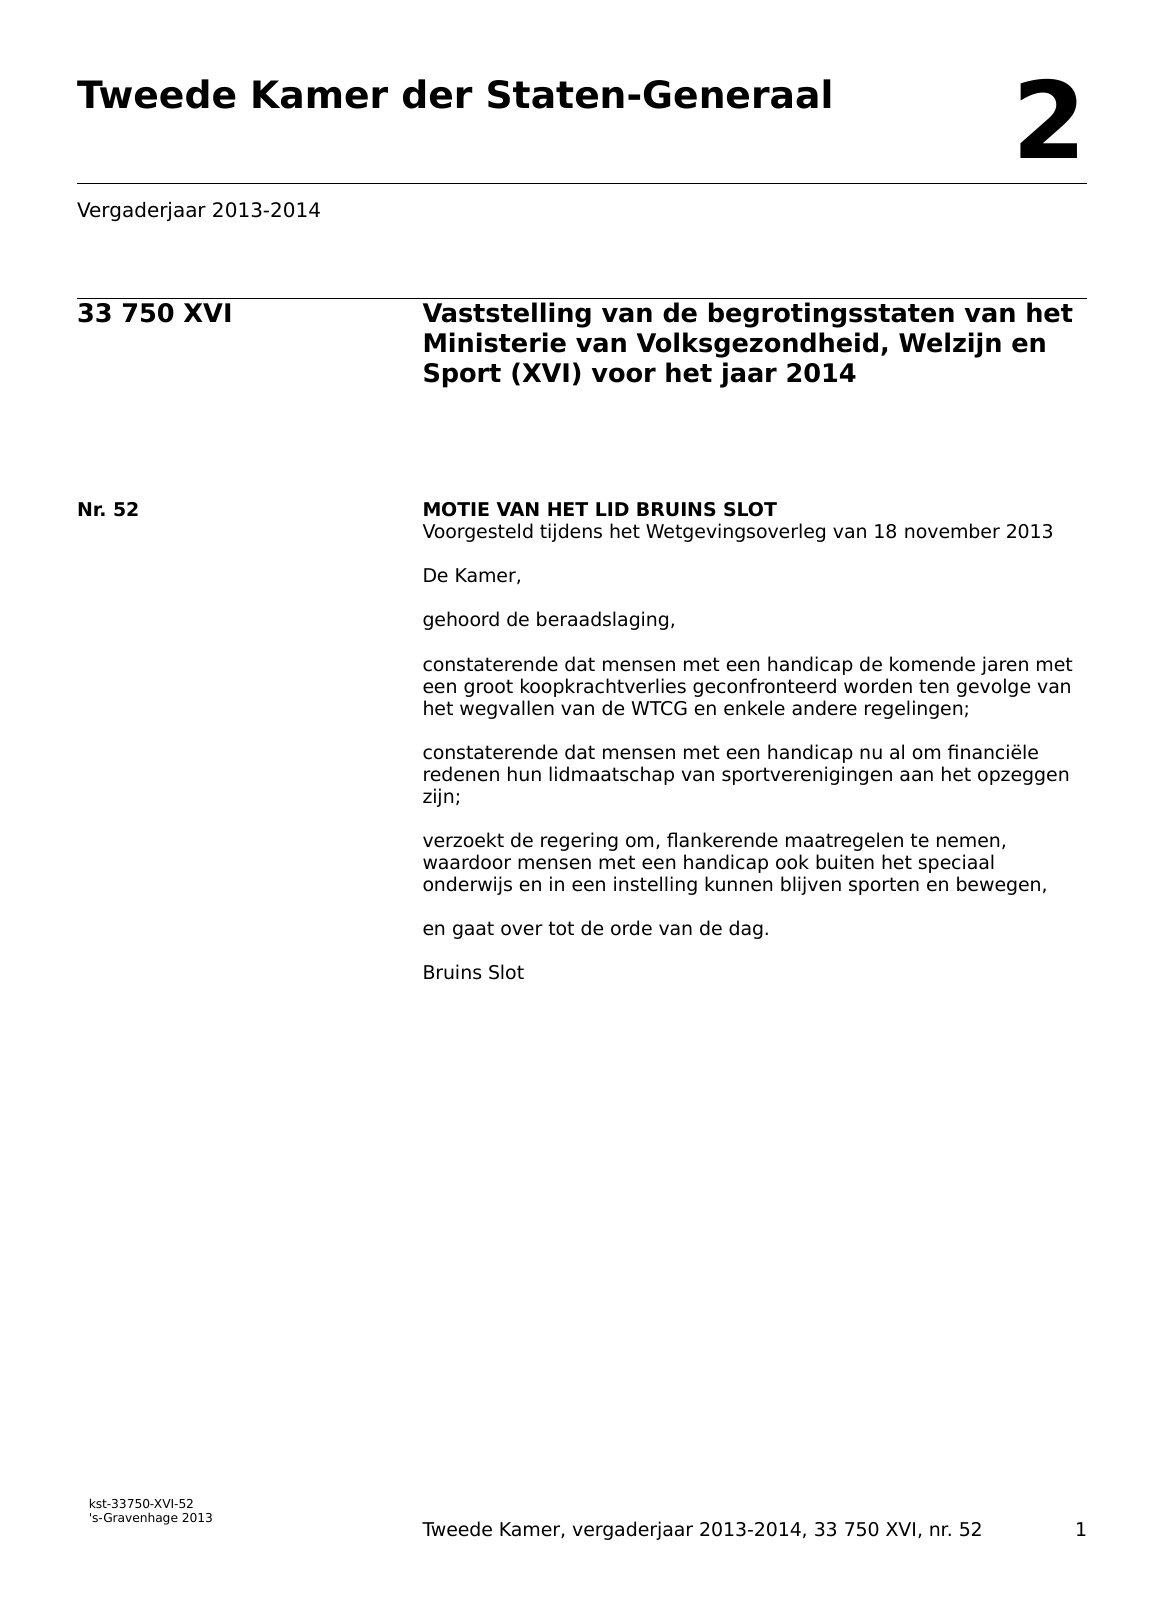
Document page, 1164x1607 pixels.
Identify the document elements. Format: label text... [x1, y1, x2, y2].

text verzoekt de regering om, flankerende maatregelen te nemen, waardoor mensen met een handicap ook buiten het speciaal onderwijs en in een instelling kunnen blijven sporten en bewegen, [422, 830, 1087, 896]
subtitle 33 750 XVI Vaststelling van de begrotingsstaten van het Ministerie van Volksgezondheid, Welzijn en Sport (XVI) voor het jaar 2014 [77, 299, 1087, 388]
text constaterende dat mensen met een handicap nu al om financiële redenen hun lidmaatschap van sportverenigingen aan het opzeggen zijn; [422, 742, 1087, 808]
subtitle Nr. 52 MOTIE VAN HET LID BRUINS SLOT [77, 499, 1087, 521]
table_header 2 [886, 59, 1087, 183]
table_header Tweede Kamer der Staten-Generaal [77, 59, 886, 183]
text Voorgesteld tijdens het Wetgevingsoverleg van 18 november 2013 [422, 521, 1087, 543]
text 's-Gravenhage 2013 [88, 1511, 323, 1525]
text De Kamer, [422, 565, 1087, 587]
table_cell Vergaderjaar 2013-2014 [77, 184, 1087, 298]
text kst-33750-XVI-52 [88, 1497, 323, 1511]
text en gaat over tot de orde van de dag. [422, 918, 1087, 940]
text gehoord de beraadslaging, [422, 609, 1087, 631]
text Bruins Slot [422, 962, 1087, 984]
text constaterende dat mensen met een handicap de komende jaren met een groot koopkrachtverlies geconfronteerd worden ten gevolge van het wegvallen van de WTCG en enkele andere regelingen; [422, 653, 1087, 719]
